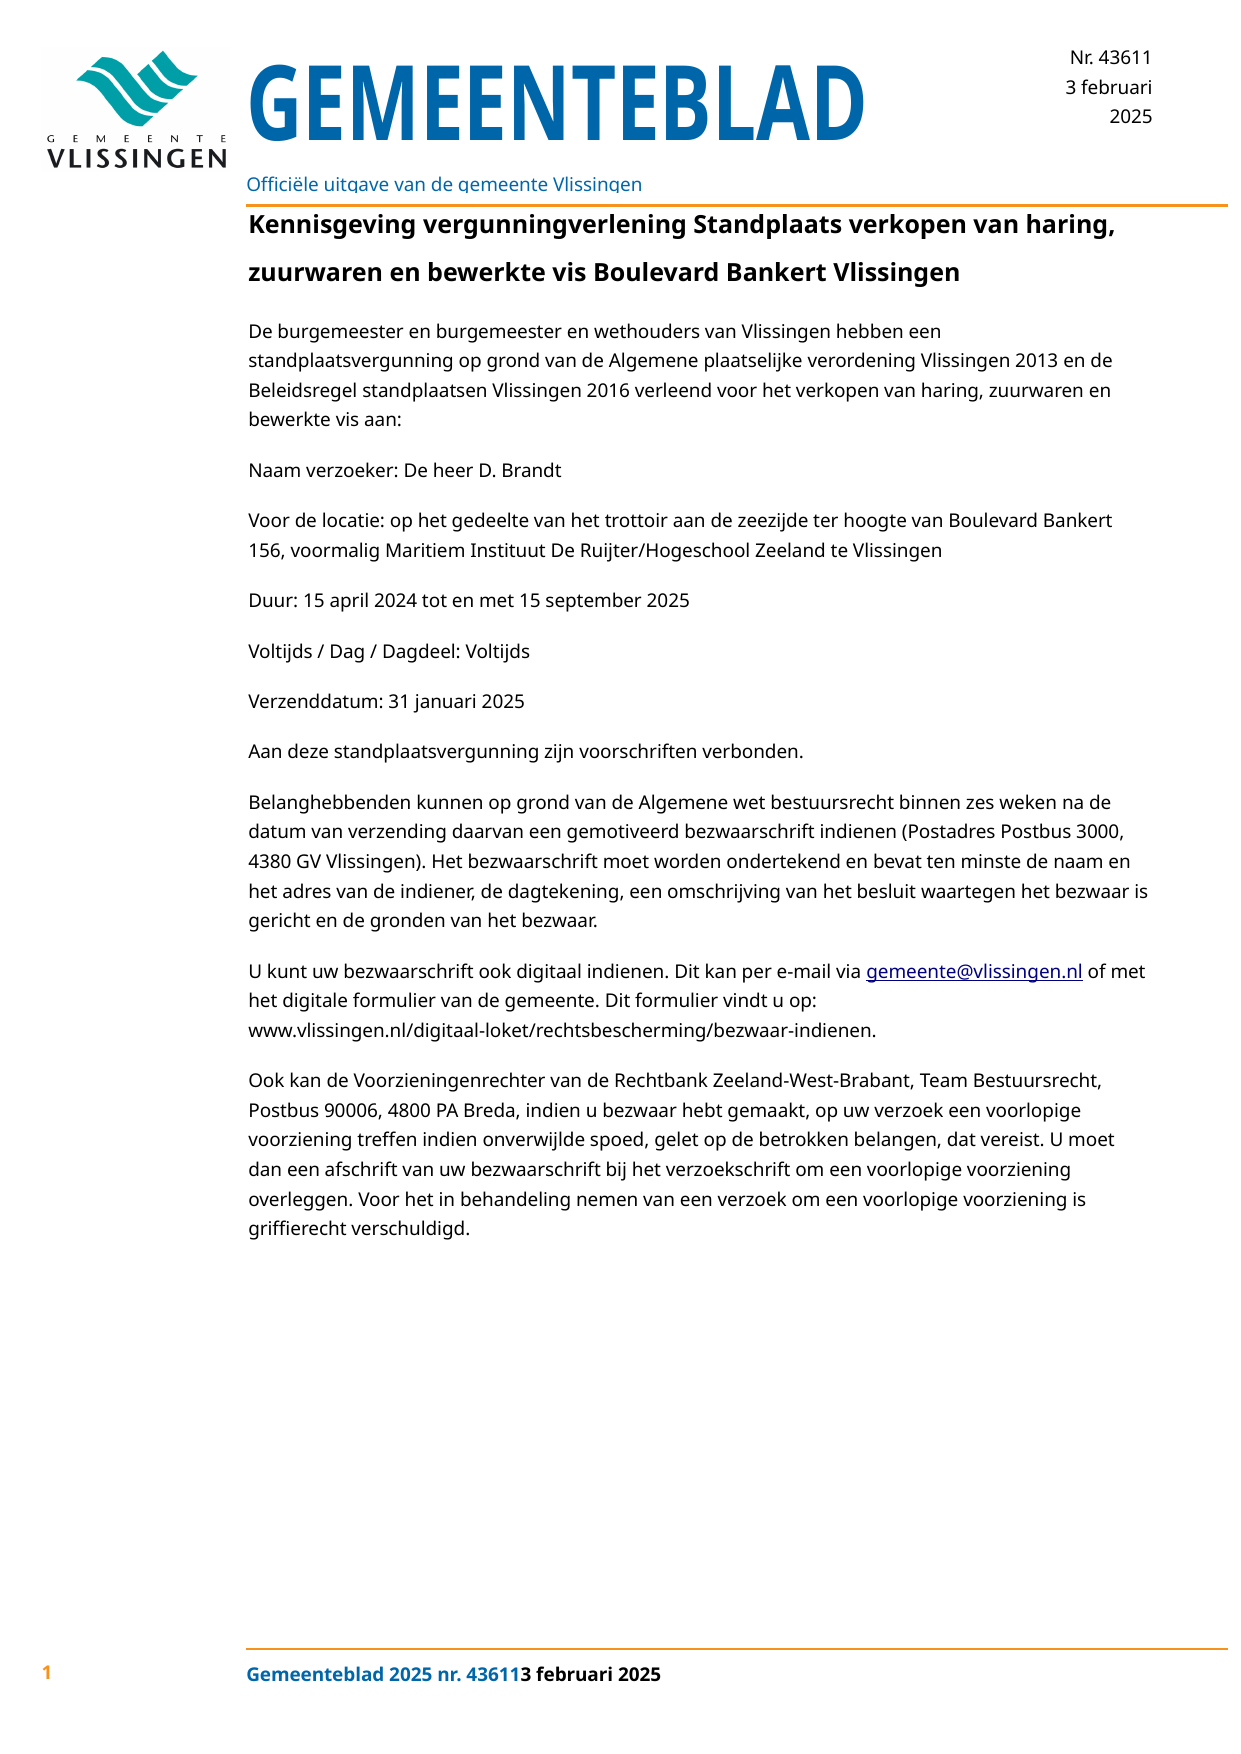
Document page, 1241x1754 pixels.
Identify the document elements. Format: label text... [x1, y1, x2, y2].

text De burgemeester en burgemeester en wethouders van Vlissingen hebben een standplaatsvergunning op grond van de Algemene plaatselijke verordening Vlissingen 2013 en de Beleidsregel standplaatsen Vlissingen 2016 verleend voor het verkopen van haring, zuurwaren en bewerkte vis aan: [248, 318, 1152, 432]
text Duur: 15 april 2024 tot en met 15 september 2025 [248, 587, 1152, 613]
text Belanghebbenden kunnen op grond van de Algemene wet bestuursrecht binnen zes weken na de datum van verzending daarvan een gemotiveerd bezwaarschrift indienen (Postadres Postbus 3000, 4380 GV Vlissingen). Het bezwaarschrift moet worden ondertekend en bevat ten minste de naam en het adres van de indiener, de dagtekening, een omschrijving van het besluit waartegen het bezwaar is gericht en de gronden van het bezwaar. [248, 789, 1152, 933]
picture [41, 47, 231, 172]
text Voor de locatie: op het gedeelte van het trottoir aan de zeezijde ter hoogte van Boulevard Bankert 156, voormalig Maritiem Instituut De Ruijter/Hogeschool Zeeland te Vlissingen [248, 507, 1152, 563]
text Aan deze standplaatsvergunning zijn voorschriften verbonden. [248, 739, 1152, 764]
text Voltijds / Dag / Dagdeel: Voltijds [248, 638, 1152, 664]
text Verzenddatum: 31 januari 2025 [248, 688, 1152, 714]
text Ook kan de Voorzieningenrechter van de Rechtbank Zeeland-West-Brabant, Team Bestuursrecht, Postbus 90006, 4800 PA Breda, indien u bezwaar hebt gemaakt, op uw verzoek een voorlopige voorziening treffen indien onverwijlde spoed, gelet op de betrokken belangen, dat vereist. U moet dan een afschrift van uw bezwaarschrift bij het verzoekschrift om een voorlopige voorziening overleggen. Voor het in behandeling nemen van een verzoek om een voorlopige voorziening is griffierecht verschuldigd. [248, 1067, 1152, 1241]
text Kennisgeving vergunningverlening Standplaats verkopen van haring, zuurwaren en bewerkte vis Boulevard Bankert Vlissingen [248, 207, 1152, 288]
text U kunt uw bezwaarschrift ook digitaal indienen. Dit kan per e-mail via gemeente@vlissingen.nl of met het digitale formulier van de gemeente. Dit formulier vindt u op: www.vlissingen.nl/digitaal-loket/rechtsbescherming/bezwaar-indienen. [248, 958, 1152, 1043]
text Naam verzoeker: De heer D. Brandt [248, 457, 1152, 483]
